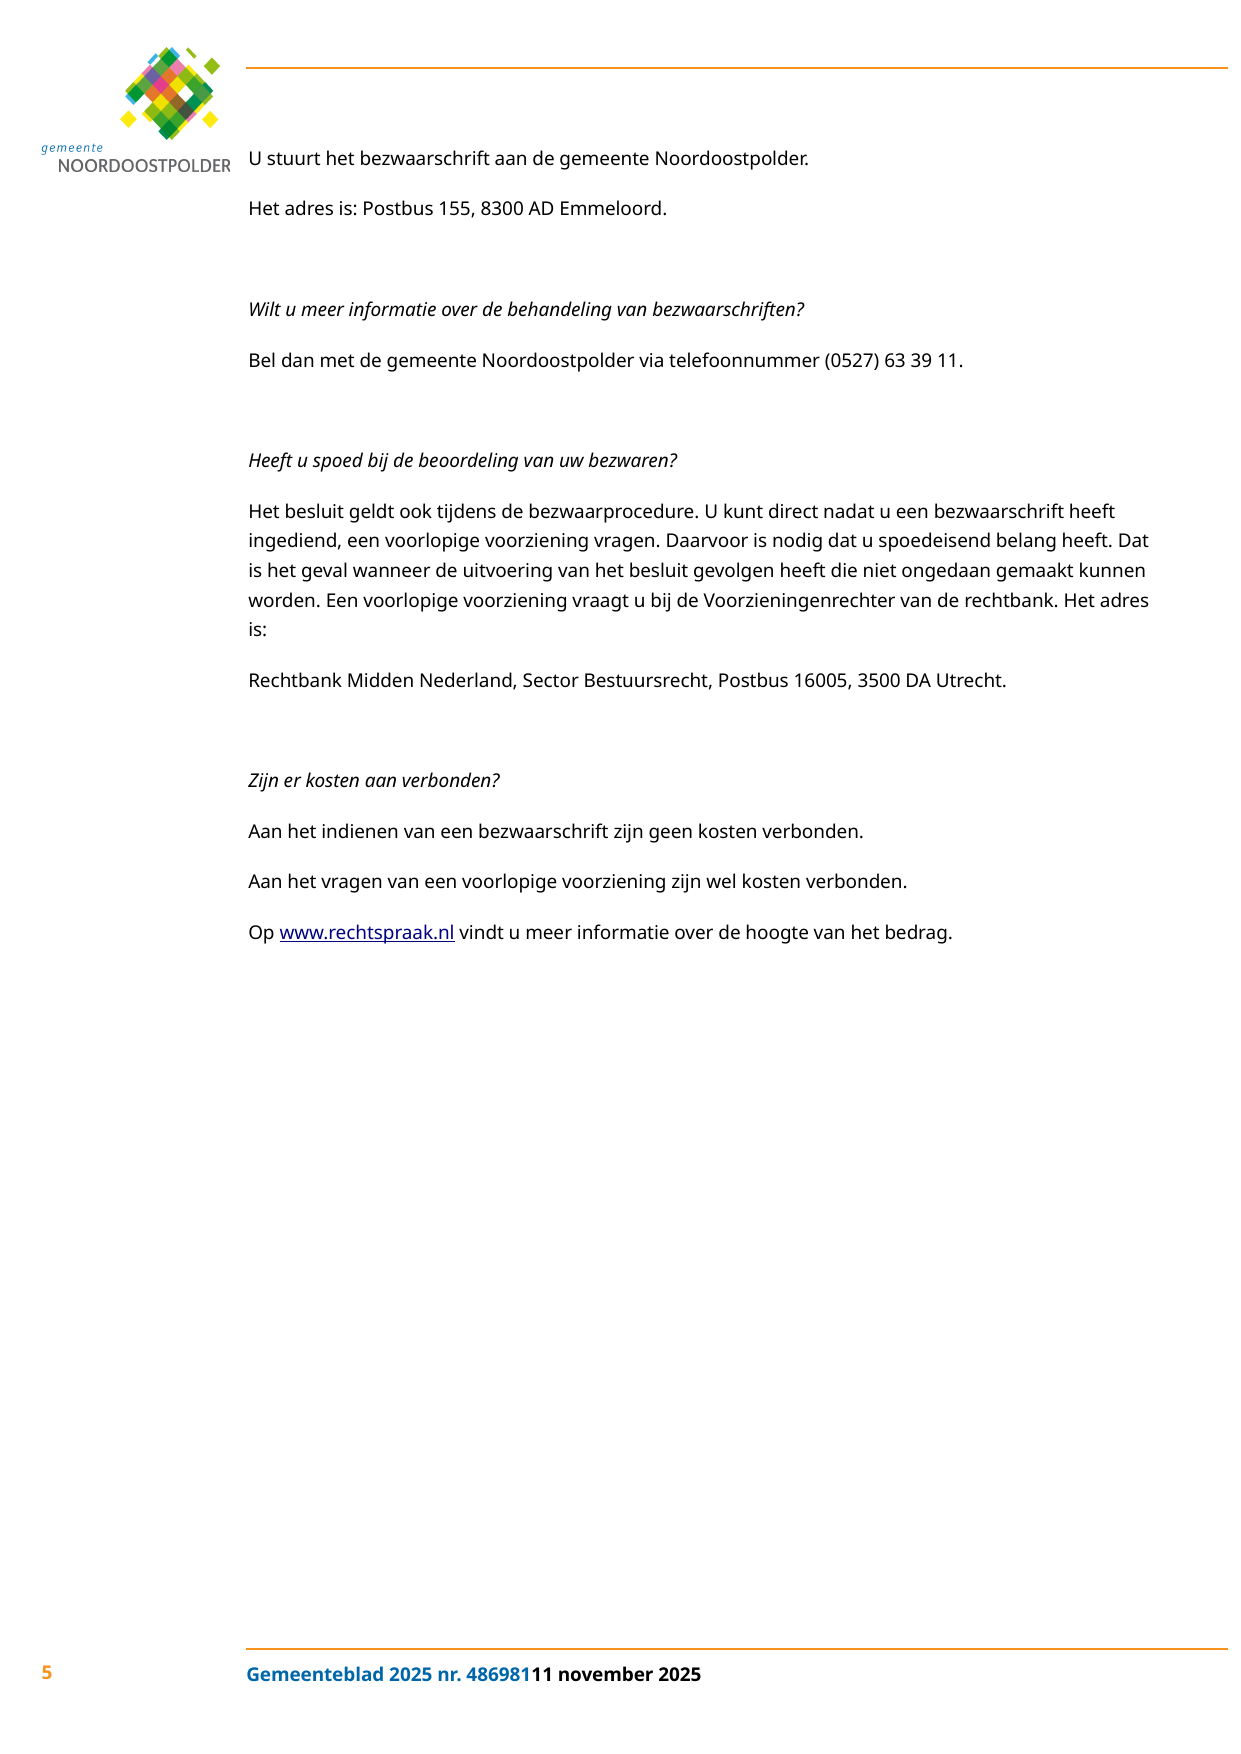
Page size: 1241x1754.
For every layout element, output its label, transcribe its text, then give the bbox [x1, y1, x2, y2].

text Op www.rechtspraak.nl vindt u meer informatie over de hoogte van het bedrag. [248, 919, 1152, 945]
text Aan het vragen van een voorlopige voorziening zijn wel kosten verbonden. [248, 868, 1152, 894]
text Heeft u spoed bij de beoordeling van uw bezwaren? [248, 448, 1152, 473]
text U stuurt het bezwaarschrift aan de gemeente Noordoostpolder. [248, 145, 1152, 171]
text Het besluit geldt ook tijdens de bezwaarprocedure. U kunt direct nadat u een bezwaarschrift heeft ingediend, een voorlopige voorziening vragen. Daarvoor is nodig dat u spoedeisend belang heeft. Dat is het geval wanneer de uitvoering van het besluit gevolgen heeft die niet ongedaan gemaakt kunnen worden. Een voorlopige voorziening vraagt u bij de Voorzieningenrechter van de rechtbank. Het adres is: [248, 498, 1152, 642]
text Wilt u meer informatie over de behandeling van bezwaarschriften? [248, 296, 1152, 322]
text Zijn er kosten aan verbonden? [248, 768, 1152, 793]
text Bel dan met de gemeente Noordoostpolder via telefoonnummer (0527) 63 39 11. [248, 347, 1152, 373]
text Aan het indienen van een bezwaarschrift zijn geen kosten verbonden. [248, 818, 1152, 844]
text Rechtbank Midden Nederland, Sector Bestuursrecht, Postbus 16005, 3500 DA Utrecht. [248, 667, 1152, 693]
text Het adres is: Postbus 155, 8300 AD Emmeloord. [248, 196, 1152, 221]
picture [41, 47, 231, 172]
